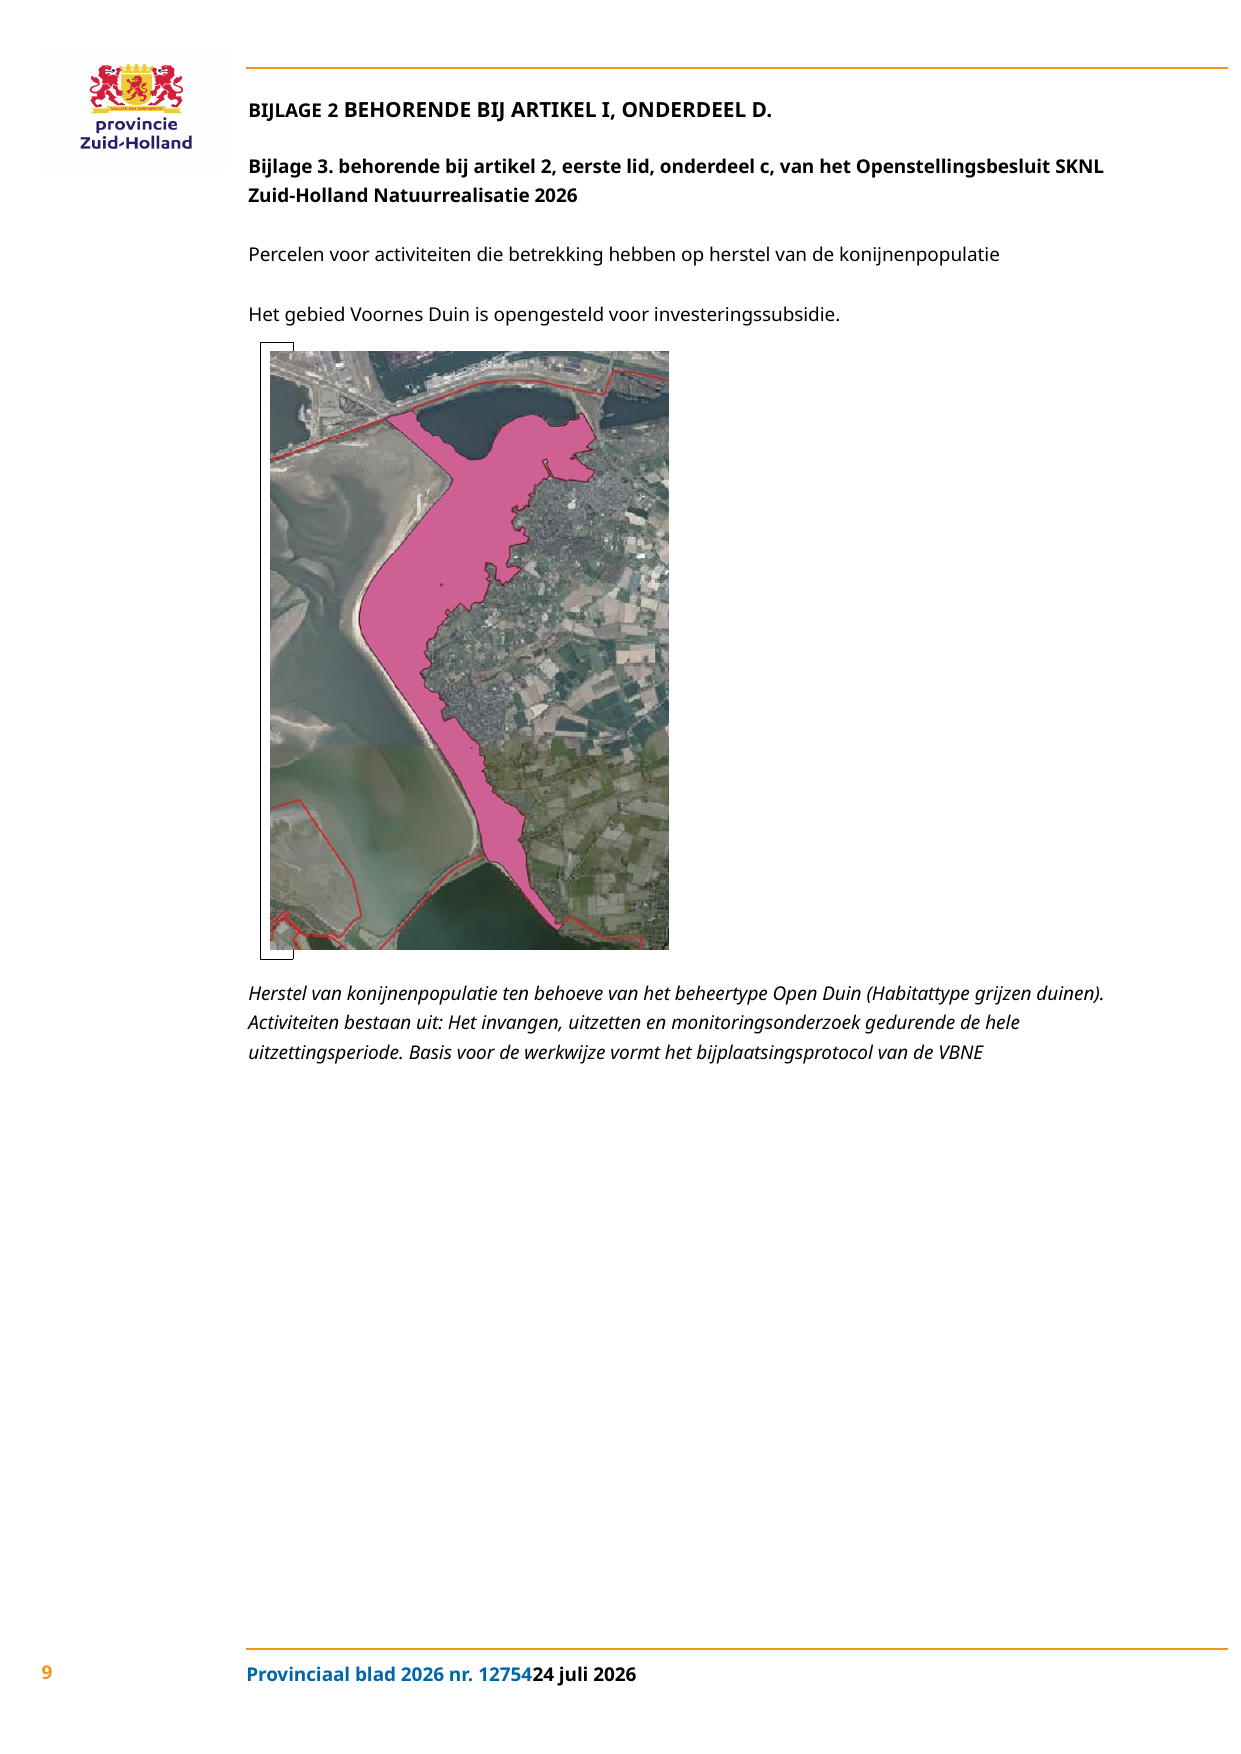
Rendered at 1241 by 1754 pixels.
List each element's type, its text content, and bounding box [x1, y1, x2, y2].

text Bijlage 3. behorende bij artikel 2, eerste lid, onderdeel c, van het Openstellingsbesluit SKNL Zuid-Holland Natuurrealisatie 2026 [248, 153, 1152, 208]
text Het gebied Voornes Duin is opengesteld voor investeringssubsidie. [248, 301, 1152, 327]
text Percelen voor activiteiten die betrekking hebben op herstel van de konijnenpopulatie [248, 242, 1152, 267]
picture [268, 351, 1173, 950]
text BIJLAGE 2 BEHORENDE BIJ ARTIKEL I, ONDERDEEL D. [248, 95, 1152, 123]
text Herstel van konijnenpopulatie ten behoeve van het beheertype Open Duin (Habitattype grijzen duinen). Activiteiten bestaan uit: Het invangen, uitzetten en monitoringsonderzoek gedurende de hele uitzettingsperiode. Basis voor de werkwijze vormt het bijplaatsingsprotocol van de VBNE [248, 980, 1152, 1065]
picture [41, 47, 231, 172]
